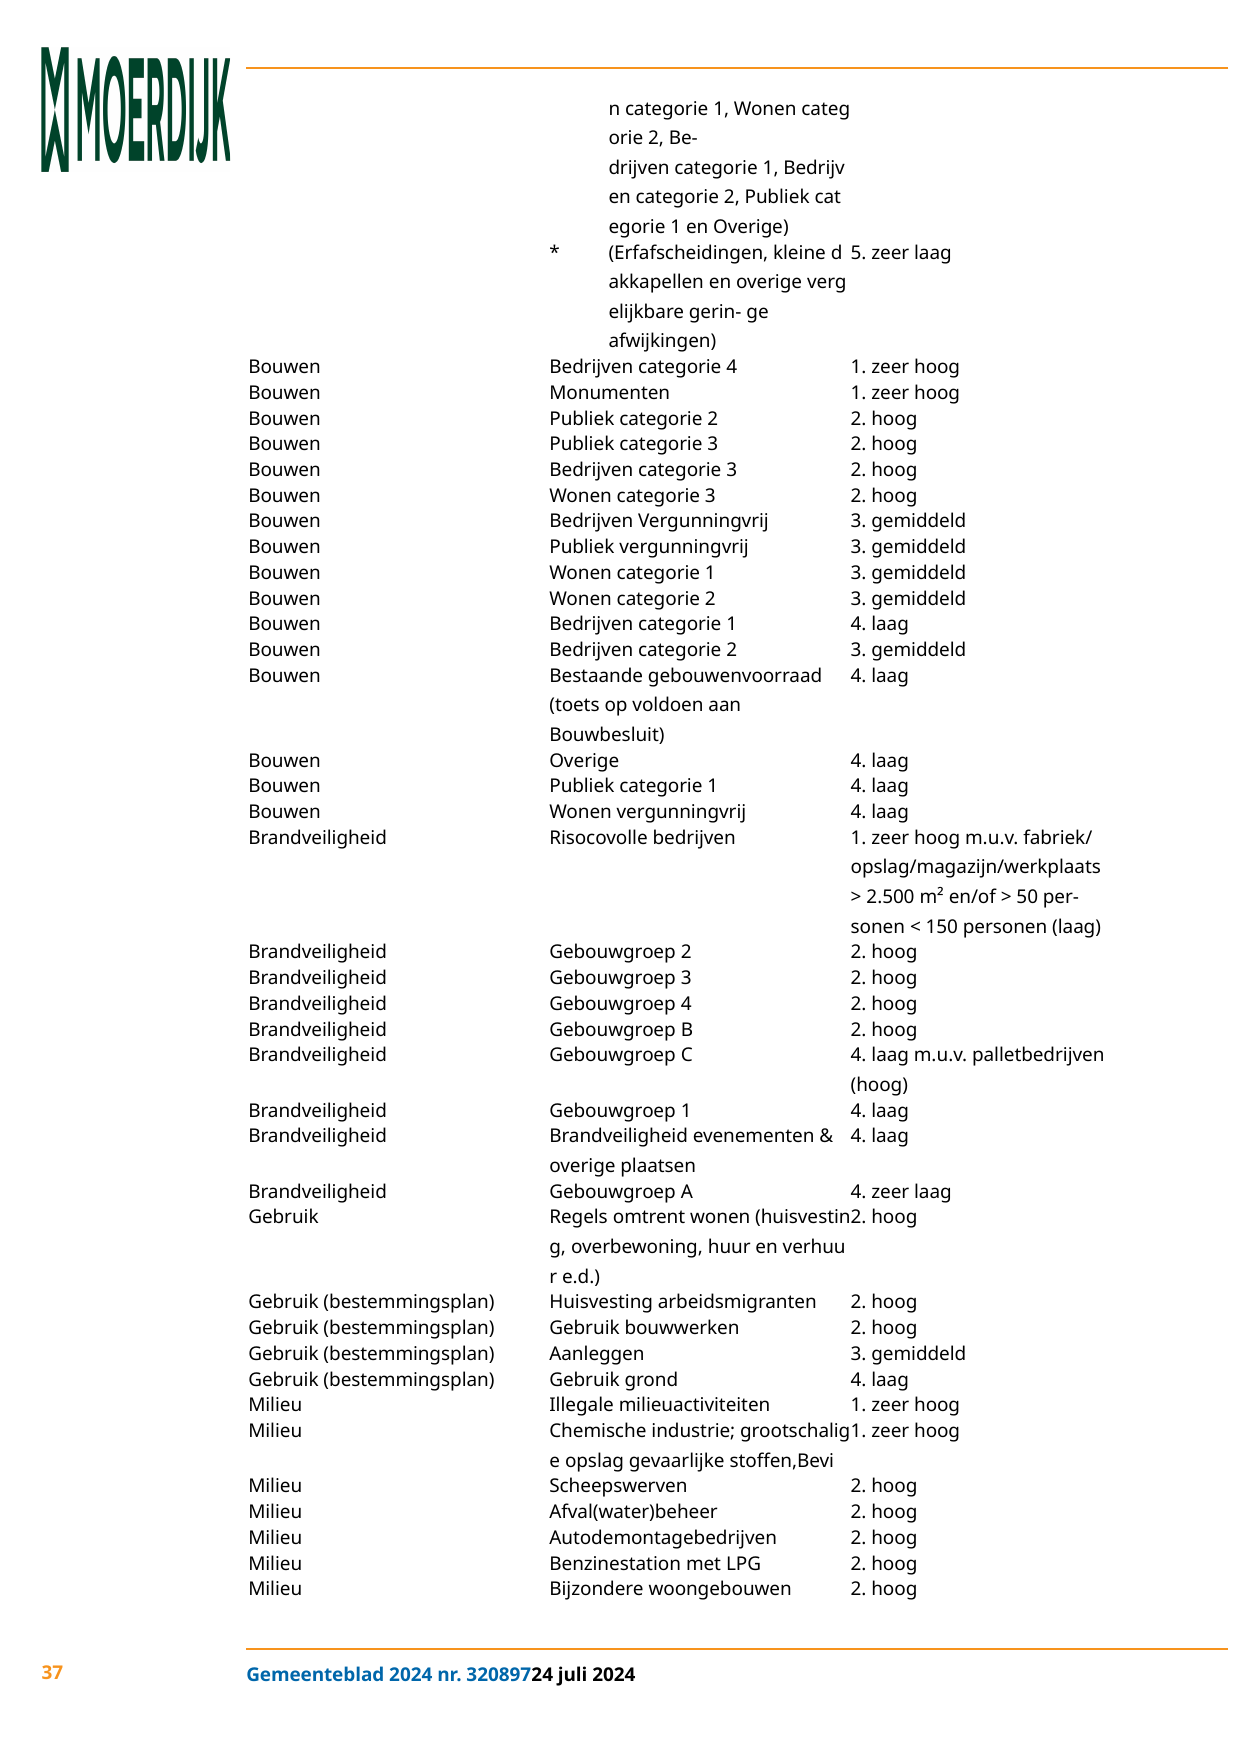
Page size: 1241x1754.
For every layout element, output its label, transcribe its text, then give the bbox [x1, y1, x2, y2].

table_cell n categorie 1, Wonen categorie 2, Be- drijven categorie 1, Bedrijven categorie 2, Publiek categorie 1 en Overige) [549, 95, 850, 239]
table_cell Bouwen [248, 747, 549, 773]
table_cell 4. laag [850, 747, 1152, 773]
table_cell Bedrijven categorie 1 [549, 611, 850, 636]
table_cell Brandveiligheid [248, 1123, 549, 1178]
table_cell Risocovolle bedrijven [549, 824, 850, 939]
table_cell Benzinestation met LPG [549, 1550, 850, 1575]
table_cell Publiek vergunningvrij [549, 534, 850, 559]
table_cell 1. zeer hoog m.u.v. fabriek/ opslag/magazijn/werkplaats > 2.500 m² en/of > 50 per- sonen < 150 personen (laag) [850, 824, 1152, 939]
table_cell 2. hoog [850, 1498, 1152, 1524]
table_cell 5. zeer laag [850, 239, 1152, 353]
table_cell Bouwen [248, 799, 549, 824]
table_cell 4. laag [850, 799, 1152, 824]
table_cell 4. laag [850, 662, 1152, 747]
table_cell 3. gemiddeld [850, 1340, 1152, 1366]
table_cell Bedrijven categorie 4 [549, 353, 850, 379]
table_cell Bouwen [248, 405, 549, 431]
table_cell Bouwen [248, 379, 549, 405]
table_cell 3. gemiddeld [850, 559, 1152, 585]
table_cell 2. hoog [850, 990, 1152, 1016]
table_cell Gebouwgroep A [549, 1178, 850, 1204]
table_cell 3. gemiddeld [850, 534, 1152, 559]
table_cell 3. gemiddeld [850, 508, 1152, 533]
table_cell Gebouwgroep 1 [549, 1097, 850, 1123]
table_cell Bouwen [248, 585, 549, 611]
table_cell Aanleggen [549, 1340, 850, 1366]
table_cell Brandveiligheid [248, 1042, 549, 1097]
table_cell Milieu [248, 1417, 549, 1472]
table_cell Illegale milieuactiviteiten [549, 1391, 850, 1417]
table_cell Gebouwgroep C [549, 1042, 850, 1097]
table_cell Chemische industrie; grootschalige opslag gevaarlijke stoffen,Bevi [549, 1417, 850, 1472]
table_cell Bouwen [248, 559, 549, 585]
table_cell [248, 95, 549, 353]
table_cell Regels omtrent wonen (huisvesting, overbewoning, huur en verhuur e.d.) [549, 1204, 850, 1288]
table_cell Brandveiligheid [248, 824, 549, 939]
table_cell Bouwen [248, 456, 549, 482]
table_cell 4. laag [850, 773, 1152, 798]
table_cell Milieu [248, 1524, 549, 1550]
table_cell Gebruik (bestemmingsplan) [248, 1340, 549, 1366]
table_cell Bestaande gebouwenvoorraad (toets op voldoen aan Bouwbesluit) [549, 662, 850, 747]
table_cell Milieu [248, 1575, 549, 1601]
table_cell 1. zeer hoog [850, 1417, 1152, 1472]
table_cell 2. hoog [850, 939, 1152, 964]
table_cell 4. laag m.u.v. palletbedrijven (hoog) [850, 1042, 1152, 1097]
table_cell (Erfafscheidingen, kleine dakkapellen en overige vergelijkbare gerin- ge afwijkingen) [549, 239, 850, 353]
table_cell Gebruik (bestemmingsplan) [248, 1289, 549, 1314]
table_cell 2. hoog [850, 1473, 1152, 1498]
table_cell Overige [549, 747, 850, 773]
table_cell Bouwen [248, 662, 549, 747]
table_cell 2. hoog [850, 1016, 1152, 1042]
table_cell Bedrijven Vergunningvrij [549, 508, 850, 533]
table_cell Autodemontagebedrijven [549, 1524, 850, 1550]
table_cell 2. hoog [850, 1314, 1152, 1340]
table_cell 2. hoog [850, 1289, 1152, 1314]
table_cell Gebruik grond [549, 1366, 850, 1391]
table_cell Gebruik (bestemmingsplan) [248, 1366, 549, 1391]
table_cell Milieu [248, 1498, 549, 1524]
table_cell Milieu [248, 1550, 549, 1575]
table_cell 2. hoog [850, 1524, 1152, 1550]
table_cell 2. hoog [850, 431, 1152, 456]
table_cell 1. zeer hoog [850, 1391, 1152, 1417]
table_cell Brandveiligheid [248, 964, 549, 990]
table_cell 1. zeer hoog [850, 353, 1152, 379]
table_cell Bouwen [248, 353, 549, 379]
table_cell 2. hoog [850, 456, 1152, 482]
table_cell Monumenten [549, 379, 850, 405]
table_cell 2. hoog [850, 964, 1152, 990]
table_cell 2. hoog [850, 482, 1152, 508]
table_cell Gebouwgroep 4 [549, 990, 850, 1016]
table_cell Wonen categorie 3 [549, 482, 850, 508]
table_cell 2. hoog [850, 1550, 1152, 1575]
table_cell 1. zeer hoog [850, 379, 1152, 405]
table_cell Scheepswerven [549, 1473, 850, 1498]
table_cell Milieu [248, 1391, 549, 1417]
table_cell Bedrijven categorie 3 [549, 456, 850, 482]
table_cell 4. zeer laag [850, 1178, 1152, 1204]
table_cell Gebouwgroep B [549, 1016, 850, 1042]
table_cell Gebruik [248, 1204, 549, 1288]
table_cell 4. laag [850, 1097, 1152, 1123]
table_cell Brandveiligheid [248, 1016, 549, 1042]
table_cell Wonen categorie 2 [549, 585, 850, 611]
table_cell Bouwen [248, 611, 549, 636]
table_cell Publiek categorie 2 [549, 405, 850, 431]
table_cell 2. hoog [850, 1204, 1152, 1288]
table_cell Bouwen [248, 636, 549, 662]
table_cell Brandveiligheid [248, 1097, 549, 1123]
table_cell Milieu [248, 1473, 549, 1498]
table_cell Gebruik (bestemmingsplan) [248, 1314, 549, 1340]
table_cell Bouwen [248, 431, 549, 456]
table_cell Brandveiligheid [248, 1178, 549, 1204]
table_cell Brandveiligheid evenementen & overige plaatsen [549, 1123, 850, 1178]
table_cell 2. hoog [850, 405, 1152, 431]
table_cell Bouwen [248, 482, 549, 508]
table_cell 3. gemiddeld [850, 636, 1152, 662]
table_cell Bouwen [248, 773, 549, 798]
table_cell Gebouwgroep 2 [549, 939, 850, 964]
table_cell Bouwen [248, 534, 549, 559]
table_cell Huisvesting arbeidsmigranten [549, 1289, 850, 1314]
table_cell 4. laag [850, 611, 1152, 636]
table_cell Bouwen [248, 508, 549, 533]
table_cell [850, 95, 1152, 239]
table_cell Afval(water)beheer [549, 1498, 850, 1524]
table_cell Wonen vergunningvrij [549, 799, 850, 824]
table_cell Wonen categorie 1 [549, 559, 850, 585]
table_cell 2. hoog [850, 1575, 1152, 1601]
table_cell Bijzondere woongebouwen [549, 1575, 850, 1601]
table_cell Brandveiligheid [248, 939, 549, 964]
table_cell 4. laag [850, 1123, 1152, 1178]
table_cell Gebouwgroep 3 [549, 964, 850, 990]
table_cell Gebruik bouwwerken [549, 1314, 850, 1340]
table_cell Publiek categorie 1 [549, 773, 850, 798]
table_cell 3. gemiddeld [850, 585, 1152, 611]
table_cell 4. laag [850, 1366, 1152, 1391]
picture [41, 47, 231, 172]
table_cell Brandveiligheid [248, 990, 549, 1016]
table_cell Publiek categorie 3 [549, 431, 850, 456]
table_cell Bedrijven categorie 2 [549, 636, 850, 662]
